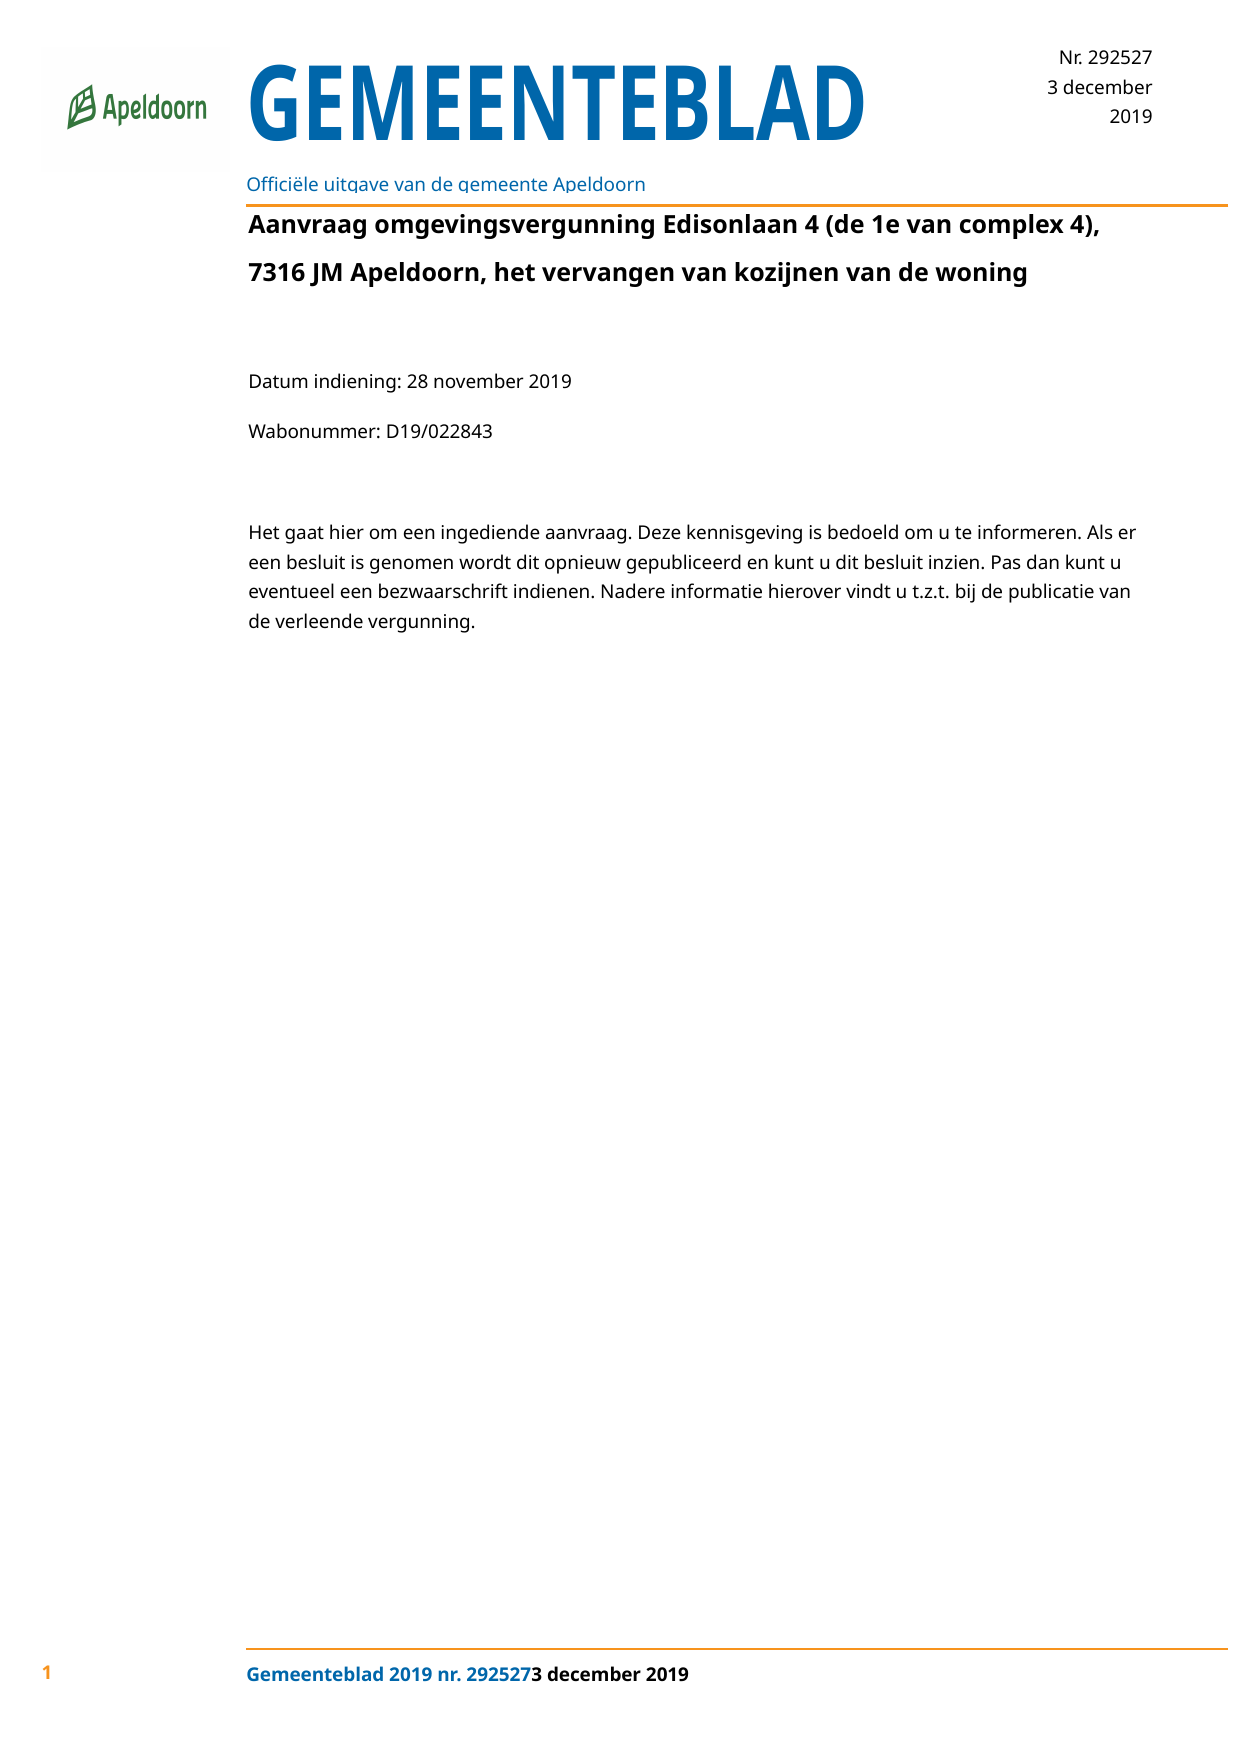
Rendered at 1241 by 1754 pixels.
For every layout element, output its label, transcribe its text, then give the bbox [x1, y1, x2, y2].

text Wabonummer: D19/022843 [248, 419, 1152, 444]
picture [41, 47, 231, 172]
text Datum indiening: 28 november 2019 [248, 368, 1152, 394]
text Aanvraag omgevingsvergunning Edisonlaan 4 (de 1e van complex 4), 7316 JM Apeldoorn, het vervangen van kozijnen van de woning [248, 207, 1152, 288]
text Het gaat hier om een ingediende aanvraag. Deze kennisgeving is bedoeld om u te informeren. Als er een besluit is genomen wordt dit opnieuw gepubliceerd en kunt u dit besluit inzien. Pas dan kunt u eventueel een bezwaarschrift indienen. Nadere informatie hierover vindt u t.z.t. bij de publicatie van de verleende vergunning. [248, 519, 1152, 634]
